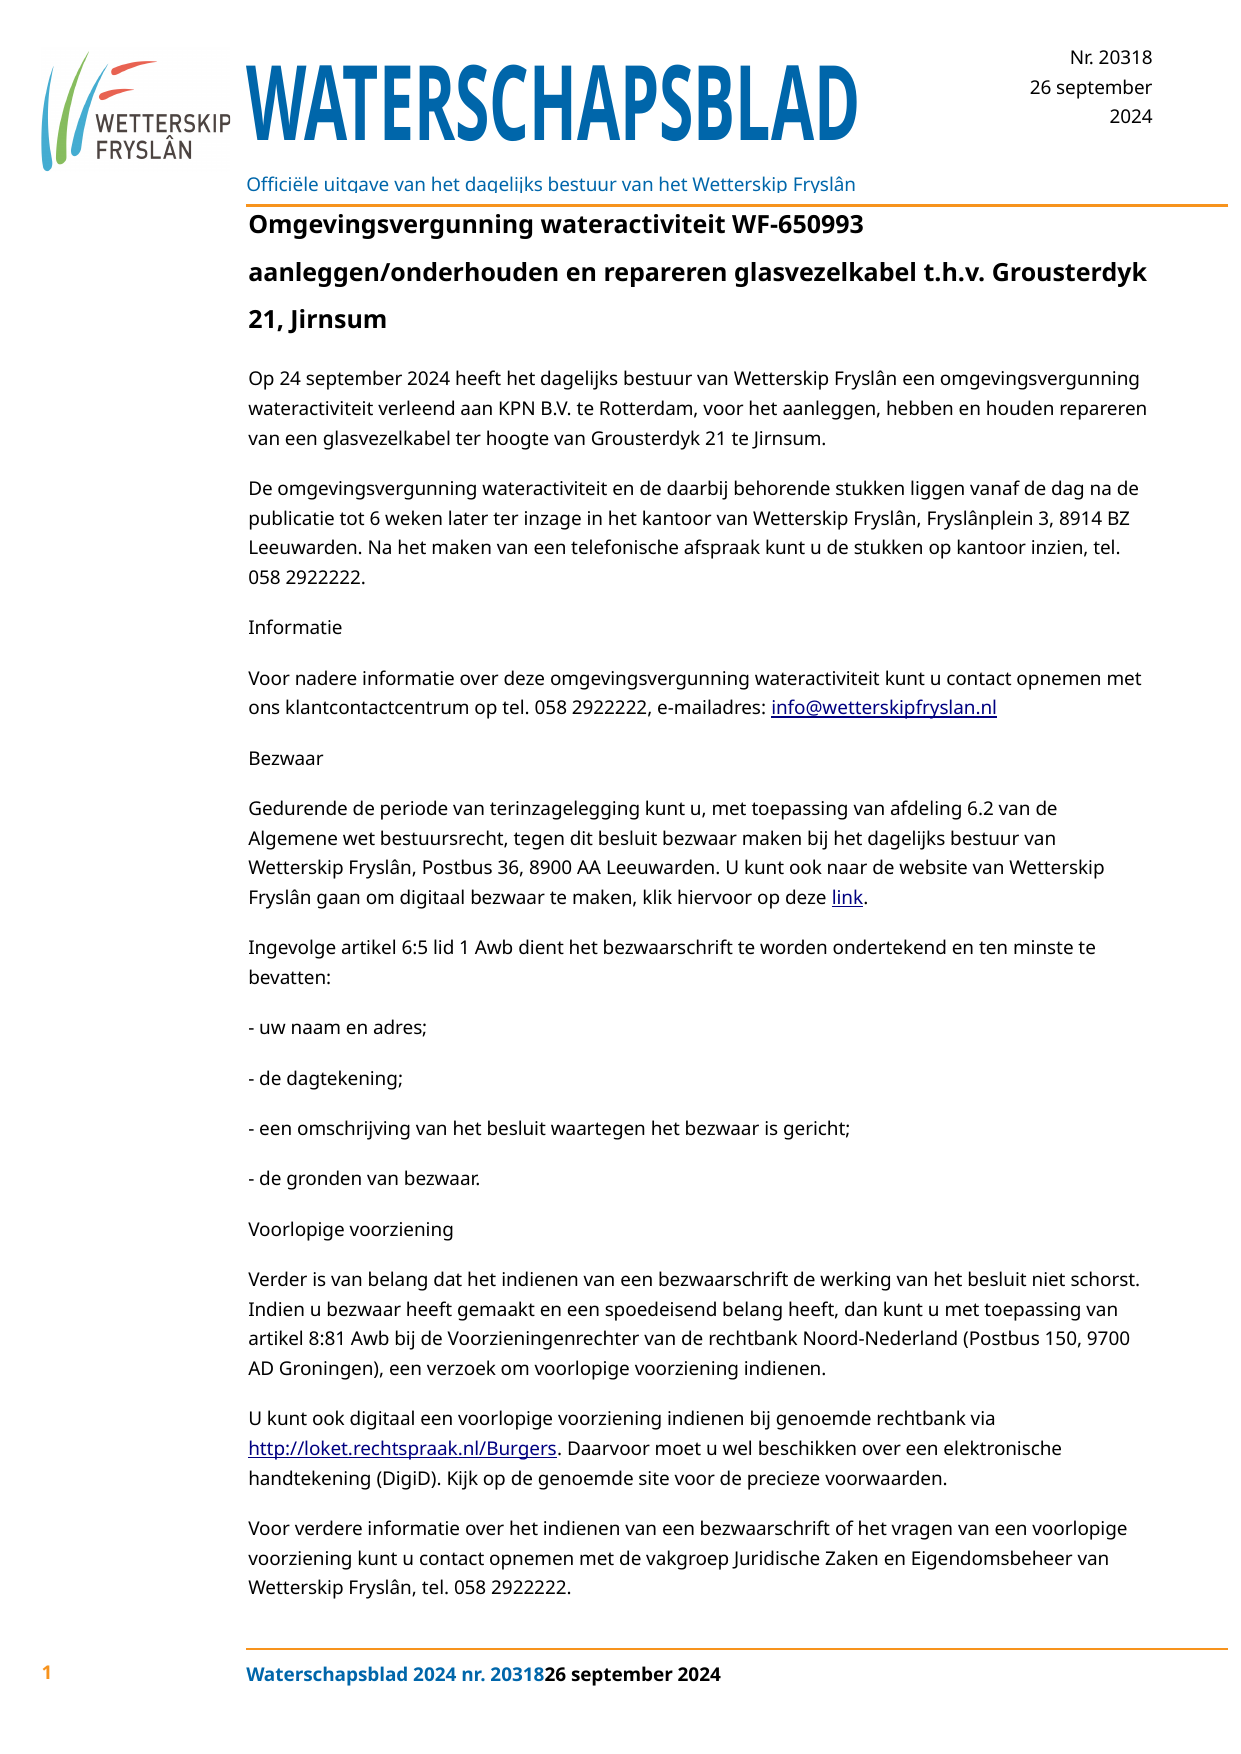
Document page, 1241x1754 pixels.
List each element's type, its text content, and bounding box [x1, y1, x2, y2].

picture [41, 47, 231, 172]
text Voor nadere informatie over deze omgevingsvergunning wateractiviteit kunt u contact opnemen met ons klantcontactcentrum op tel. 058 2922222, e-mailadres: info@wetterskipfryslan.nl [248, 665, 1152, 720]
text Voor verdere informatie over het indienen van een bezwaarschrift of het vragen van een voorlopige voorziening kunt u contact opnemen met de vakgroep Juridische Zaken en Eigendomsbeheer van Wetterskip Fryslân, tel. 058 2922222. [248, 1515, 1152, 1600]
text Gedurende de periode van terinzagelegging kunt u, met toepassing van afdeling 6.2 van de Algemene wet bestuursrecht, tegen dit besluit bezwaar maken bij het dagelijks bestuur van Wetterskip Fryslân, Postbus 36, 8900 AA Leeuwarden. U kunt ook naar de website van Wetterskip Fryslân gaan om digitaal bezwaar te maken, klik hiervoor op deze link. [248, 795, 1152, 909]
text Voorlopige voorziening [248, 1216, 1152, 1242]
text - uw naam en adres; [248, 1014, 1152, 1040]
text Omgevingsvergunning wateractiviteit WF-650993 aanleggen/onderhouden en repareren glasvezelkabel t.h.v. Grousterdyk 21, Jirnsum [248, 207, 1152, 336]
text De omgevingsvergunning wateractiviteit en de daarbij behorende stukken liggen vanaf de dag na de publicatie tot 6 weken later ter inzage in het kantoor van Wetterskip Fryslân, Fryslânplein 3, 8914 BZ Leeuwarden. Na het maken van een telefonische afspraak kunt u de stukken op kantoor inzien, tel. 058 2922222. [248, 475, 1152, 589]
text Bezwaar [248, 745, 1152, 770]
text Verder is van belang dat het indienen van een bezwaarschrift de werking van het besluit niet schorst. Indien u bezwaar heeft gemaakt en een spoedeisend belang heeft, dan kunt u met toepassing van artikel 8:81 Awb bij de Voorzieningenrechter van de rechtbank Noord-Nederland (Postbus 150, 9700 AD Groningen), een verzoek om voorlopige voorziening indienen. [248, 1266, 1152, 1381]
text - de dagtekening; [248, 1065, 1152, 1090]
text - de gronden van bezwaar. [248, 1166, 1152, 1191]
text U kunt ook digitaal een voorlopige voorziening indienen bij genoemde rechtbank via http://loket.rechtspraak.nl/Burgers. Daarvoor moet u wel beschikken over een elektronische handtekening (DigiD). Kijk op de genoemde site voor de precieze voorwaarden. [248, 1406, 1152, 1490]
text Ingevolge artikel 6:5 lid 1 Awb dient het bezwaarschrift te worden ondertekend en ten minste te bevatten: [248, 934, 1152, 989]
text - een omschrijving van het besluit waartegen het bezwaar is gericht; [248, 1115, 1152, 1141]
text Informatie [248, 614, 1152, 640]
text Op 24 september 2024 heeft het dagelijks bestuur van Wetterskip Fryslân een omgevingsvergunning wateractiviteit verleend aan KPN B.V. te Rotterdam, voor het aanleggen, hebben en houden repareren van een glasvezelkabel ter hoogte van Grousterdyk 21 te Jirnsum. [248, 366, 1152, 450]
